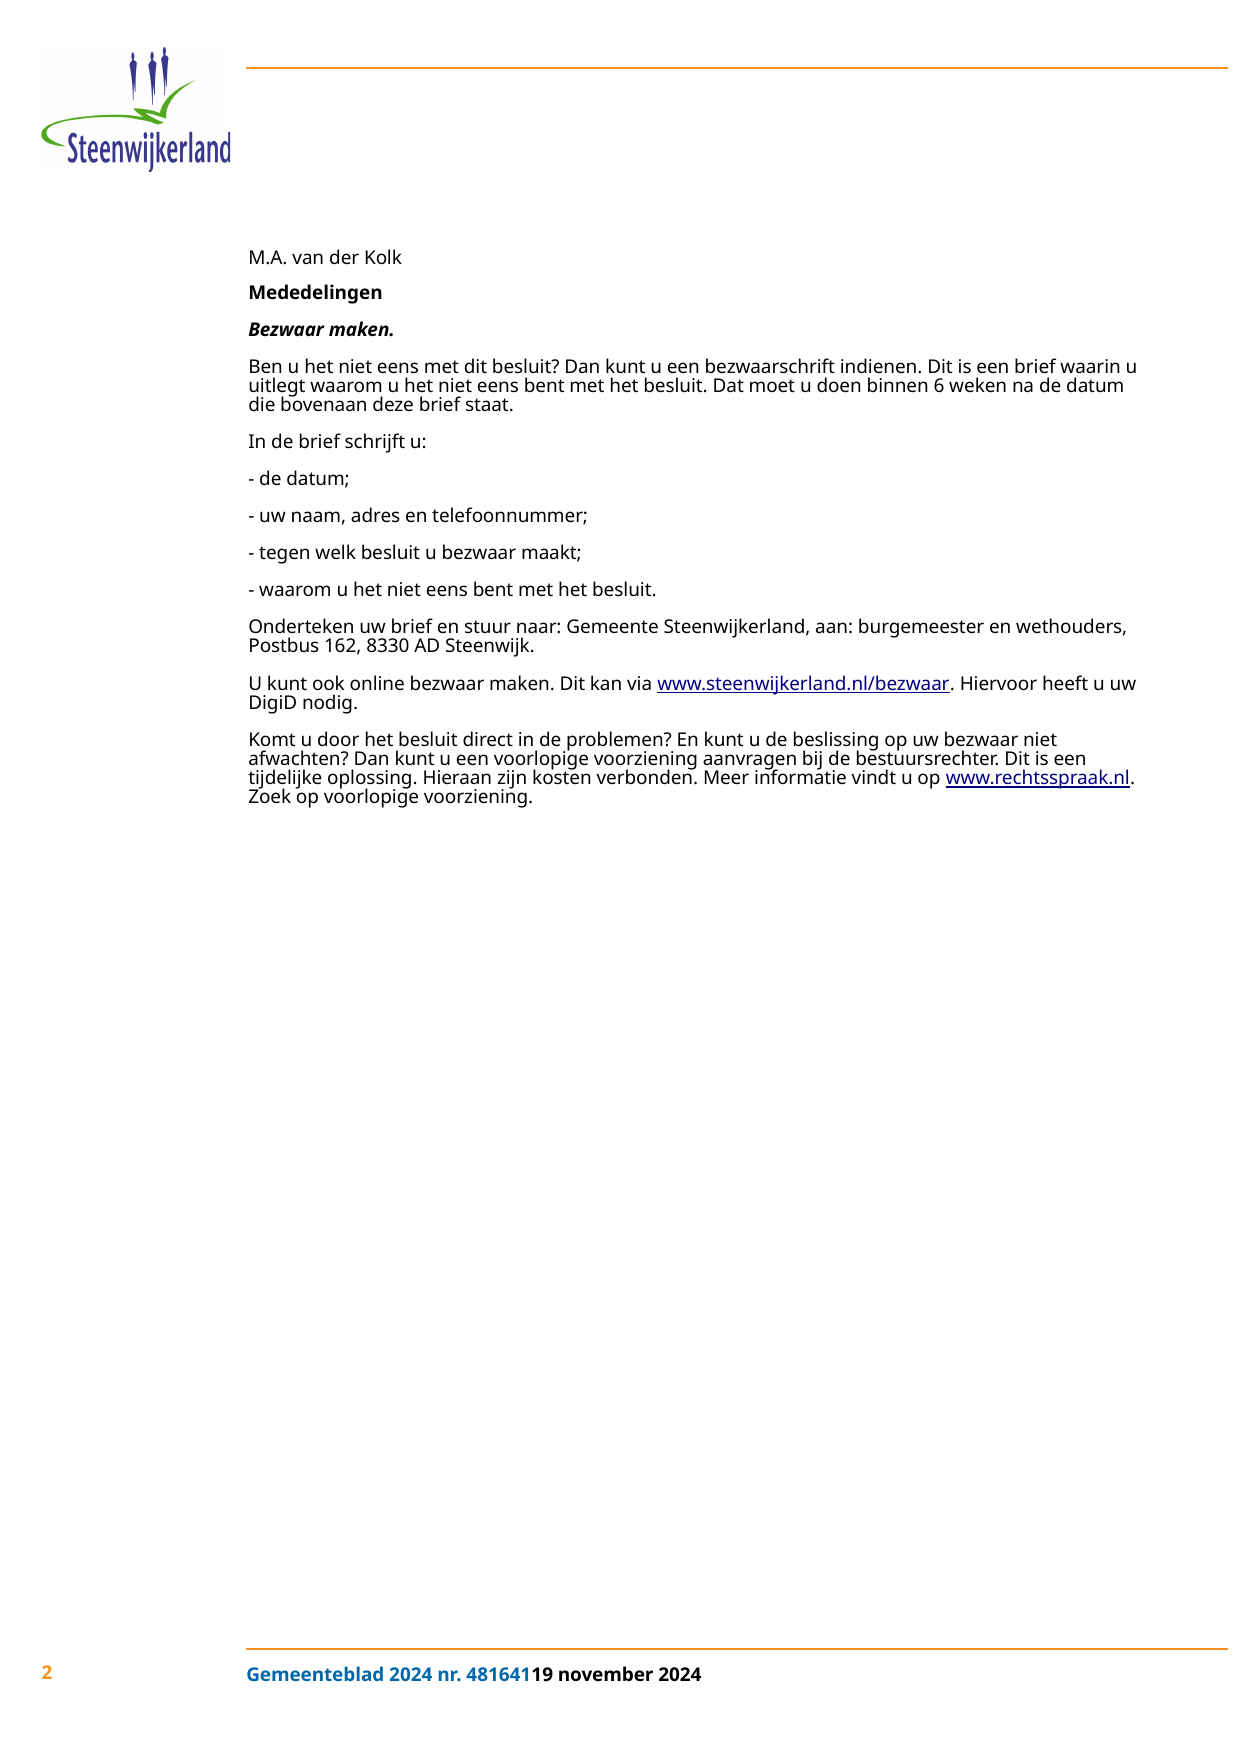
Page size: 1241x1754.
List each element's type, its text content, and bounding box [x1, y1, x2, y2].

text In de brief schrijft u: [248, 433, 1152, 453]
text - waarom u het niet eens bent met het besluit. [248, 581, 1152, 601]
text - de datum; [248, 470, 1152, 489]
text Mededelingen [248, 284, 1152, 303]
text Komt u door het besluit direct in de problemen? En kunt u de beslissing op uw bezwaar niet afwachten? Dan kunt u een voorlopige voorziening aanvragen bij de bestuursrechter. Dit is een tijdelijke oplossing. Hieraan zijn kosten verbonden. Meer informatie vindt u op www.rechtsspraak.nl. Zoek op voorlopige voorziening. [248, 731, 1152, 808]
text Bezwaar maken. [248, 321, 1152, 340]
text M.A. van der Kolk [248, 244, 1152, 270]
text Onderteken uw brief en stuur naar: Gemeente Steenwijkerland, aan: burgemeester en wethouders, Postbus 162, 8330 AD Steenwijk. [248, 618, 1152, 657]
text Ben u het niet eens met dit besluit? Dan kunt u een bezwaarschrift indienen. Dit is een brief waarin u uitlegt waarom u het niet eens bent met het besluit. Dat moet u doen binnen 6 weken na de datum die bovenaan deze brief staat. [248, 358, 1152, 416]
text - uw naam, adres en telefoonnummer; [248, 507, 1152, 527]
text U kunt ook online bezwaar maken. Dit kan via www.steenwijkerland.nl/bezwaar. Hiervoor heeft u uw DigiD nodig. [248, 674, 1152, 713]
text - tegen welk besluit u bezwaar maakt; [248, 544, 1152, 563]
picture [41, 47, 231, 172]
